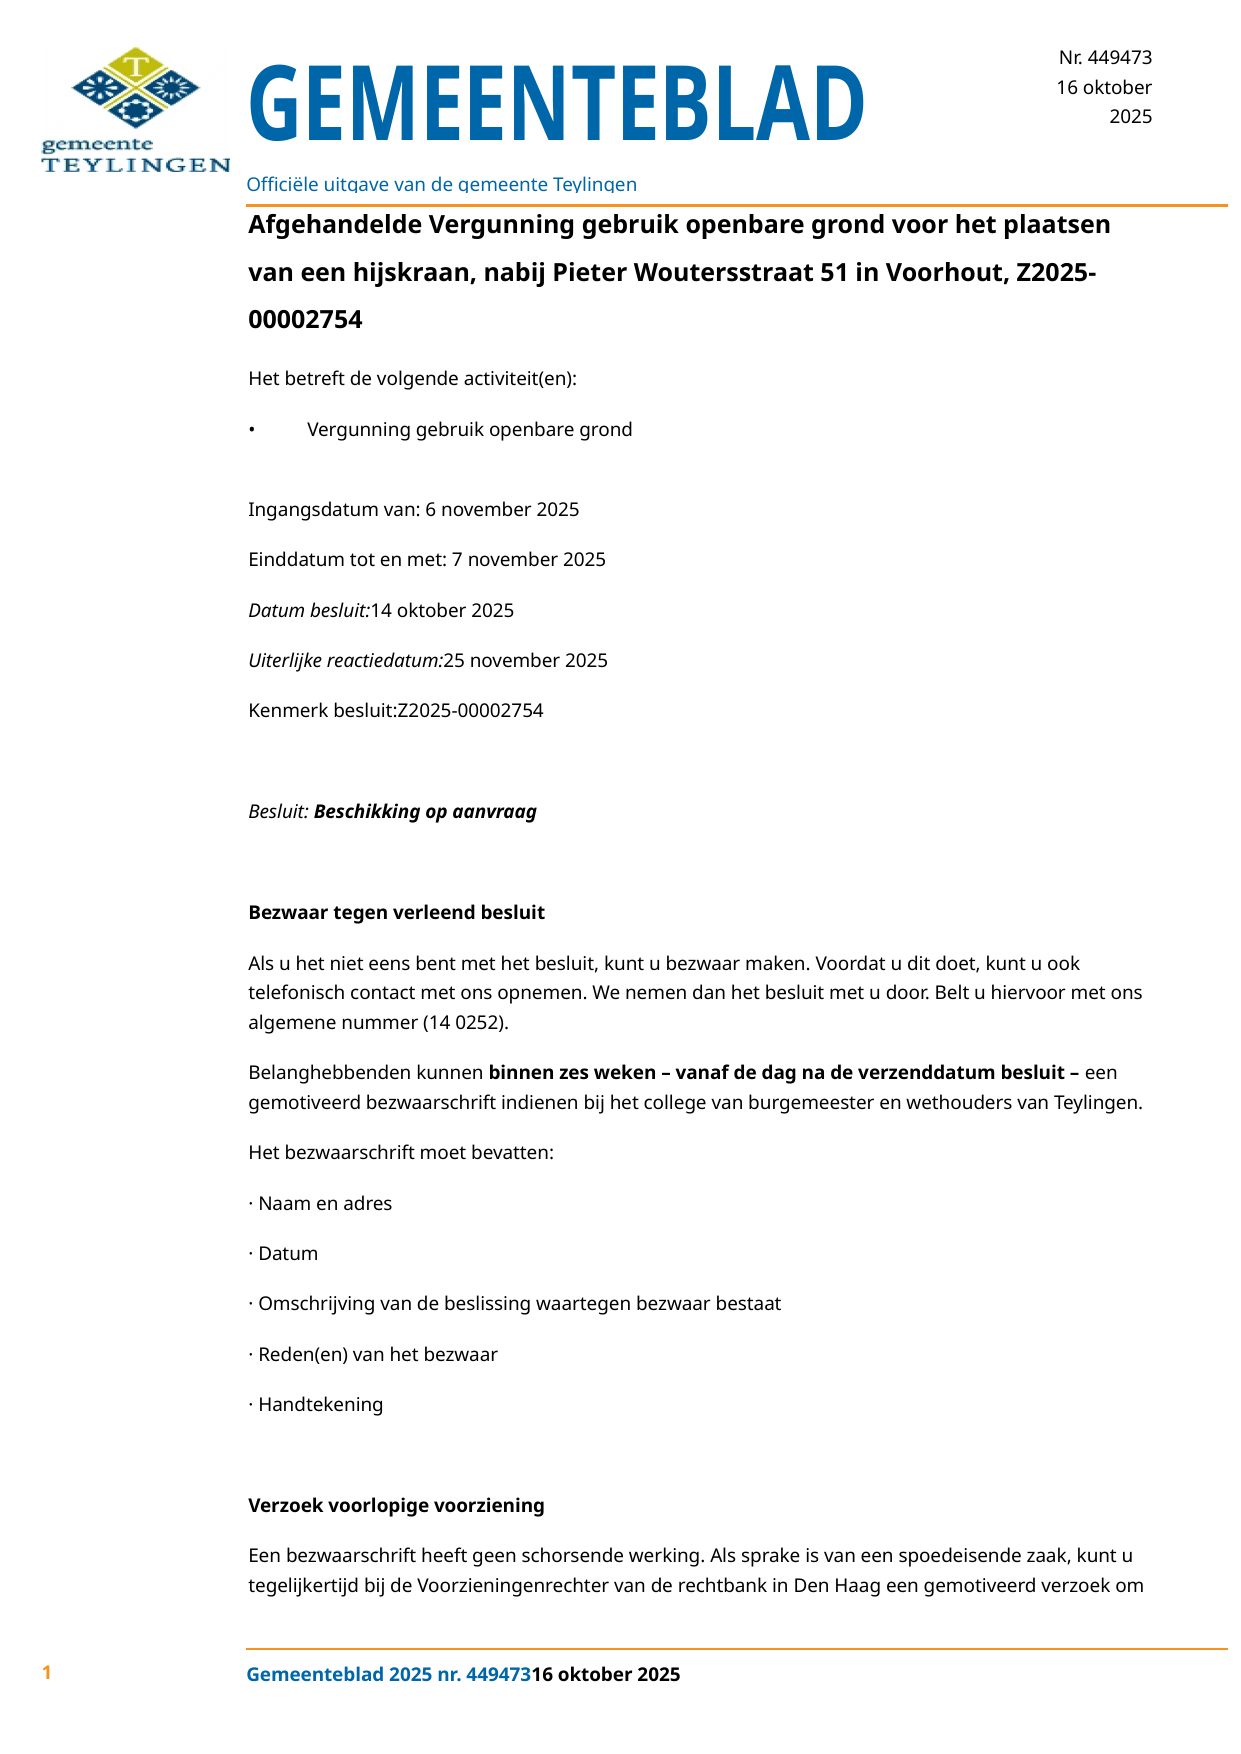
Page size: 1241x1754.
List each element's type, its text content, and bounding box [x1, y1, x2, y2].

text Als u het niet eens bent met het besluit, kunt u bezwaar maken. Voordat u dit doet, kunt u ook telefonisch contact met ons opnemen. We nemen dan het besluit met u door. Belt u hiervoor met ons algemene nummer (14 0252). [248, 950, 1152, 1034]
text Uiterlijke reactiedatum:25 november 2025 [248, 647, 1152, 673]
text · Omschrijving van de beslissing waartegen bezwaar bestaat [248, 1291, 1152, 1316]
text Kenmerk besluit:Z2025-00002754 [248, 698, 1152, 723]
text Het bezwaarschrift moet bevatten: [248, 1139, 1152, 1165]
picture [41, 47, 231, 172]
text Bezwaar tegen verleend besluit [248, 899, 1152, 925]
text Einddatum tot en met: 7 november 2025 [248, 546, 1152, 572]
text · Naam en adres [248, 1190, 1152, 1215]
text Het betreft de volgende activiteit(en): [248, 366, 1152, 391]
text · Handtekening [248, 1391, 1152, 1417]
text Verzoek voorlopige voorziening [248, 1492, 1152, 1518]
text Ingangsdatum van: 6 november 2025 [248, 496, 1152, 522]
text Afgehandelde Vergunning gebruik openbare grond voor het plaatsen van een hijskraan, nabij Pieter Woutersstraat 51 in Voorhout, Z2025-00002754 [248, 207, 1152, 336]
text Besluit: Beschikking op aanvraag [248, 798, 1152, 824]
text · Datum [248, 1240, 1152, 1266]
text Datum besluit:14 oktober 2025 [248, 597, 1152, 622]
text · Reden(en) van het bezwaar [248, 1341, 1152, 1367]
list Vergunning gebruik openbare grond [248, 416, 1152, 442]
text Belanghebbenden kunnen binnen zes weken – vanaf de dag na de verzenddatum besluit – een gemotiveerd bezwaarschrift indienen bij het college van burgemeester en wethouders van Teylingen. [248, 1059, 1152, 1114]
text Een bezwaarschrift heeft geen schorsende werking. Als sprake is van een spoedeisende zaak, kunt u tegelijkertijd bij de Voorzieningenrechter van de rechtbank in Den Haag een gemotiveerd verzoek om [248, 1543, 1152, 1598]
